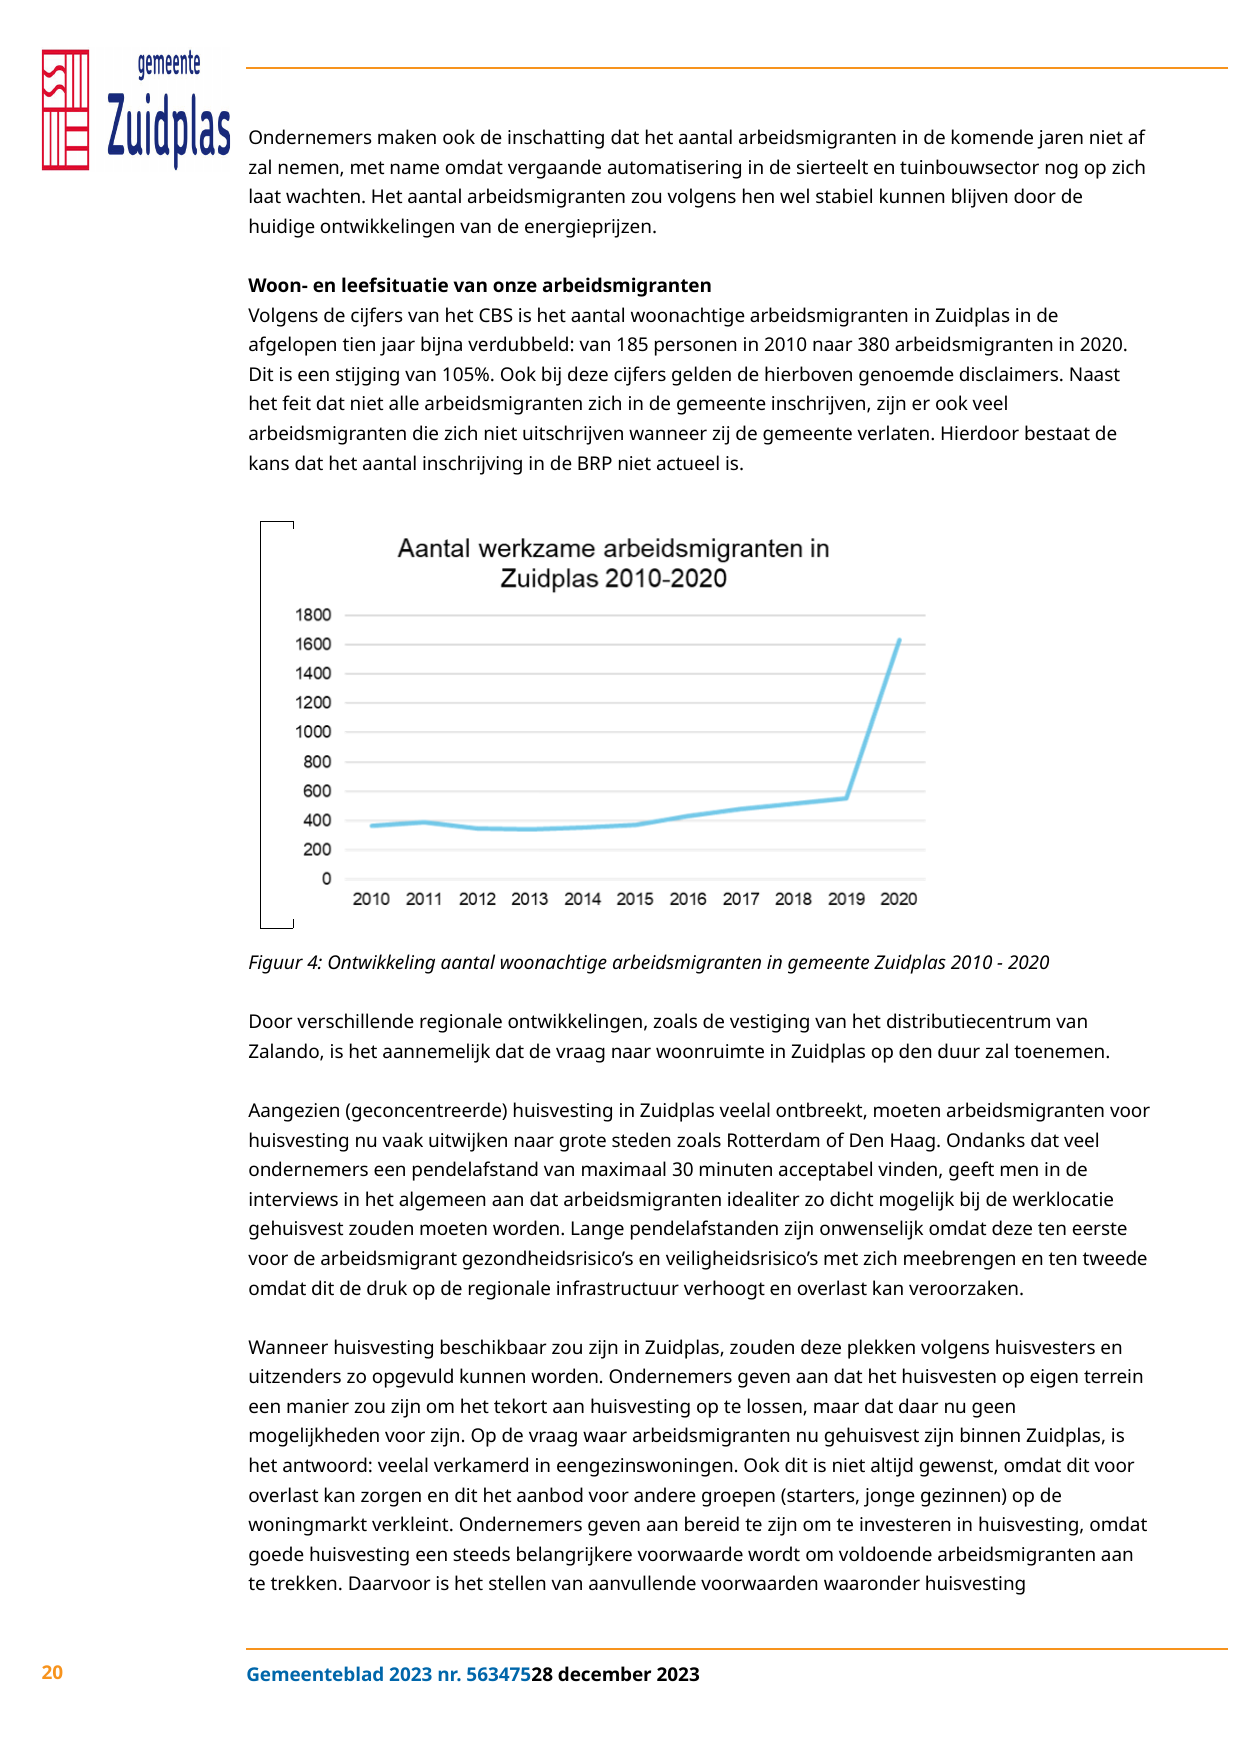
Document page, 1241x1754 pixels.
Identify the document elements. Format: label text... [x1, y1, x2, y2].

text Aangezien (geconcentreerde) huisvesting in Zuidplas veelal ontbreekt, moeten arbeidsmigranten voor huisvesting nu vaak uitwijken naar grote steden zoals Rotterdam of Den Haag. Ondanks dat veel ondernemers een pendelafstand van maximaal 30 minuten acceptabel vinden, geeft men in de interviews in het algemeen aan dat arbeidsmigranten idealiter zo dicht mogelijk bij de werklocatie gehuisvest zouden moeten worden. Lange pendelafstanden zijn onwenselijk omdat deze ten eerste voor de arbeidsmigrant gezondheidsrisico’s en veiligheidsrisico’s met zich meebrengen en ten tweede omdat dit de druk op de regionale infrastructuur verhoogt en overlast kan veroorzaken. [248, 1097, 1152, 1300]
picture [41, 47, 231, 172]
text Volgens de cijfers van het CBS is het aantal woonachtige arbeidsmigranten in Zuidplas in de afgelopen tien jaar bijna verdubbeld: van 185 personen in 2010 naar 380 arbeidsmigranten in 2020. Dit is een stijging van 105%. Ook bij deze cijfers gelden de hierboven genoemde disclaimers. Naast het feit dat niet alle arbeidsmigranten zich in de gemeente inschrijven, zijn er ook veel arbeidsmigranten die zich niet uitschrijven wanneer zij de gemeente verlaten. Hierdoor bestaat de kans dat het aantal inschrijving in de BRP niet actueel is. [248, 302, 1152, 476]
picture [268, 529, 978, 919]
text Woon- en leefsituatie van onze arbeidsmigranten [248, 272, 1152, 298]
text Ondernemers maken ook de inschatting dat het aantal arbeidsmigranten in de komende jaren niet af zal nemen, met name omdat vergaande automatisering in de sierteelt en tuinbouwsector nog op zich laat wachten. Het aantal arbeidsmigranten zou volgens hen wel stabiel kunnen blijven door de huidige ontwikkelingen van de energieprijzen. [248, 124, 1152, 239]
text Figuur 4: Ontwikkeling aantal woonachtige arbeidsmigranten in gemeente Zuidplas 2010 - 2020 [248, 949, 1152, 975]
text Door verschillende regionale ontwikkelingen, zoals de vestiging van het distributiecentrum van Zalando, is het aannemelijk dat de vraag naar woonruimte in Zuidplas op den duur zal toenemen. [248, 1008, 1152, 1064]
text Wanneer huisvesting beschikbaar zou zijn in Zuidplas, zouden deze plekken volgens huisvesters en uitzenders zo opgevuld kunnen worden. Ondernemers geven aan dat het huisvesten op eigen terrein een manier zou zijn om het tekort aan huisvesting op te lossen, maar dat daar nu geen mogelijkheden voor zijn. Op de vraag waar arbeidsmigranten nu gehuisvest zijn binnen Zuidplas, is het antwoord: veelal verkamerd in eengezinswoningen. Ook dit is niet altijd gewenst, omdat dit voor overlast kan zorgen en dit het aanbod voor andere groepen (starters, jonge gezinnen) op de woningmarkt verkleint. Ondernemers geven aan bereid te zijn om te investeren in huisvesting, omdat goede huisvesting een steeds belangrijkere voorwaarde wordt om voldoende arbeidsmigranten aan te trekken. Daarvoor is het stellen van aanvullende voorwaarden waaronder huisvesting [248, 1334, 1152, 1596]
